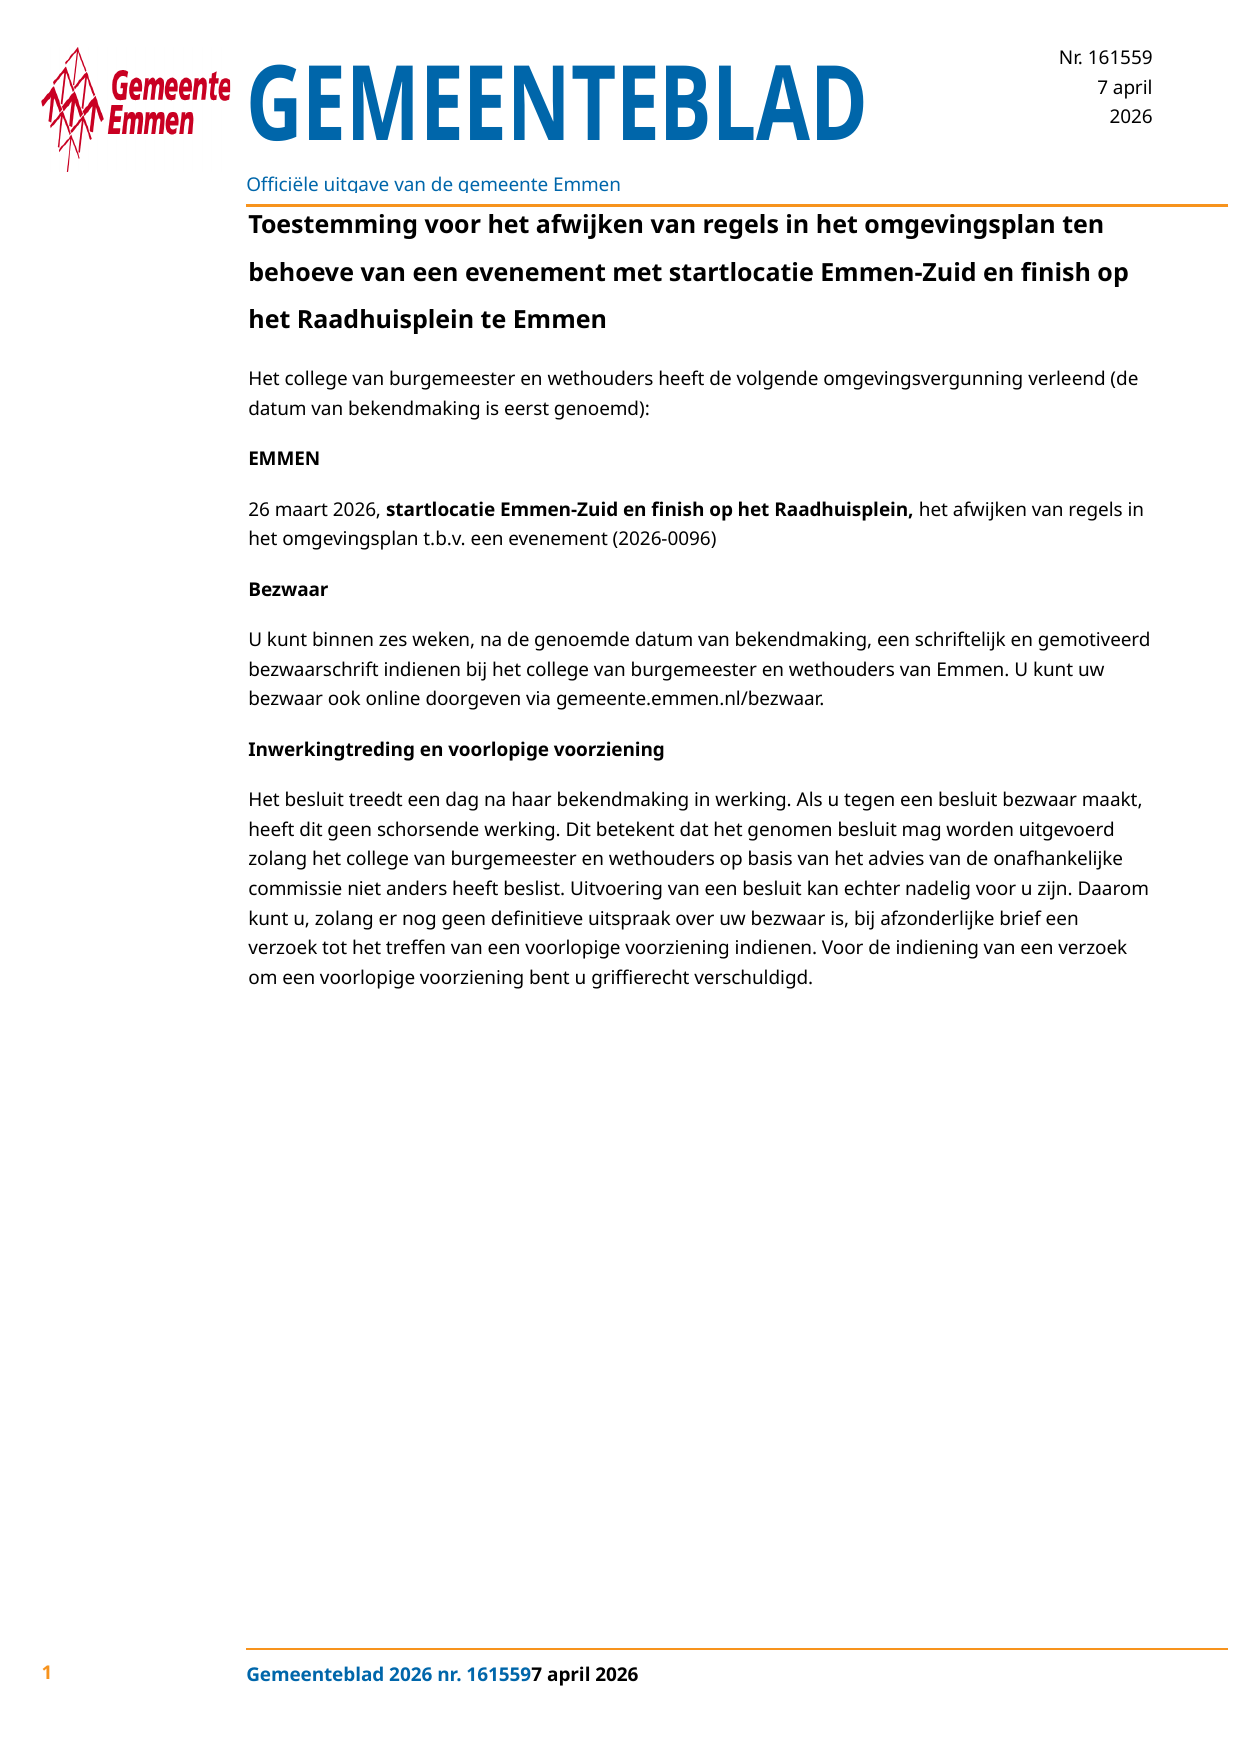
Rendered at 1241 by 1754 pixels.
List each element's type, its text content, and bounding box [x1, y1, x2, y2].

text Het besluit treedt een dag na haar bekendmaking in werking. Als u tegen een besluit bezwaar maakt, heeft dit geen schorsende werking. Dit betekent dat het genomen besluit mag worden uitgevoerd zolang het college van burgemeester en wethouders op basis van het advies van de onafhankelijke commissie niet anders heeft beslist. Uitvoering van een besluit kan echter nadelig voor u zijn. Daarom kunt u, zolang er nog geen definitieve uitspraak over uw bezwaar is, bij afzonderlijke brief een verzoek tot het treffen van een voorlopige voorziening indienen. Voor de indiening van een verzoek om een voorlopige voorziening bent u griffierecht verschuldigd. [248, 786, 1152, 989]
text U kunt binnen zes weken, na de genoemde datum van bekendmaking, een schriftelijk en gemotiveerd bezwaarschrift indienen bij het college van burgemeester en wethouders van Emmen. U kunt uw bezwaar ook online doorgeven via gemeente.emmen.nl/bezwaar. [248, 626, 1152, 711]
text Toestemming voor het afwijken van regels in het omgevingsplan ten behoeve van een evenement met startlocatie Emmen-Zuid en finish op het Raadhuisplein te Emmen [248, 207, 1152, 336]
text Het college van burgemeester en wethouders heeft de volgende omgevingsvergunning verleend (de datum van bekendmaking is eerst genoemd): [248, 366, 1152, 421]
picture [41, 47, 231, 172]
text Inwerkingtreding en voorlopige voorziening [248, 736, 1152, 762]
text EMMEN [248, 446, 1152, 471]
text 26 maart 2026, startlocatie Emmen-Zuid en finish op het Raadhuisplein, het afwijken van regels in het omgevingsplan t.b.v. een evenement (2026-0096) [248, 496, 1152, 551]
text Bezwaar [248, 576, 1152, 602]
